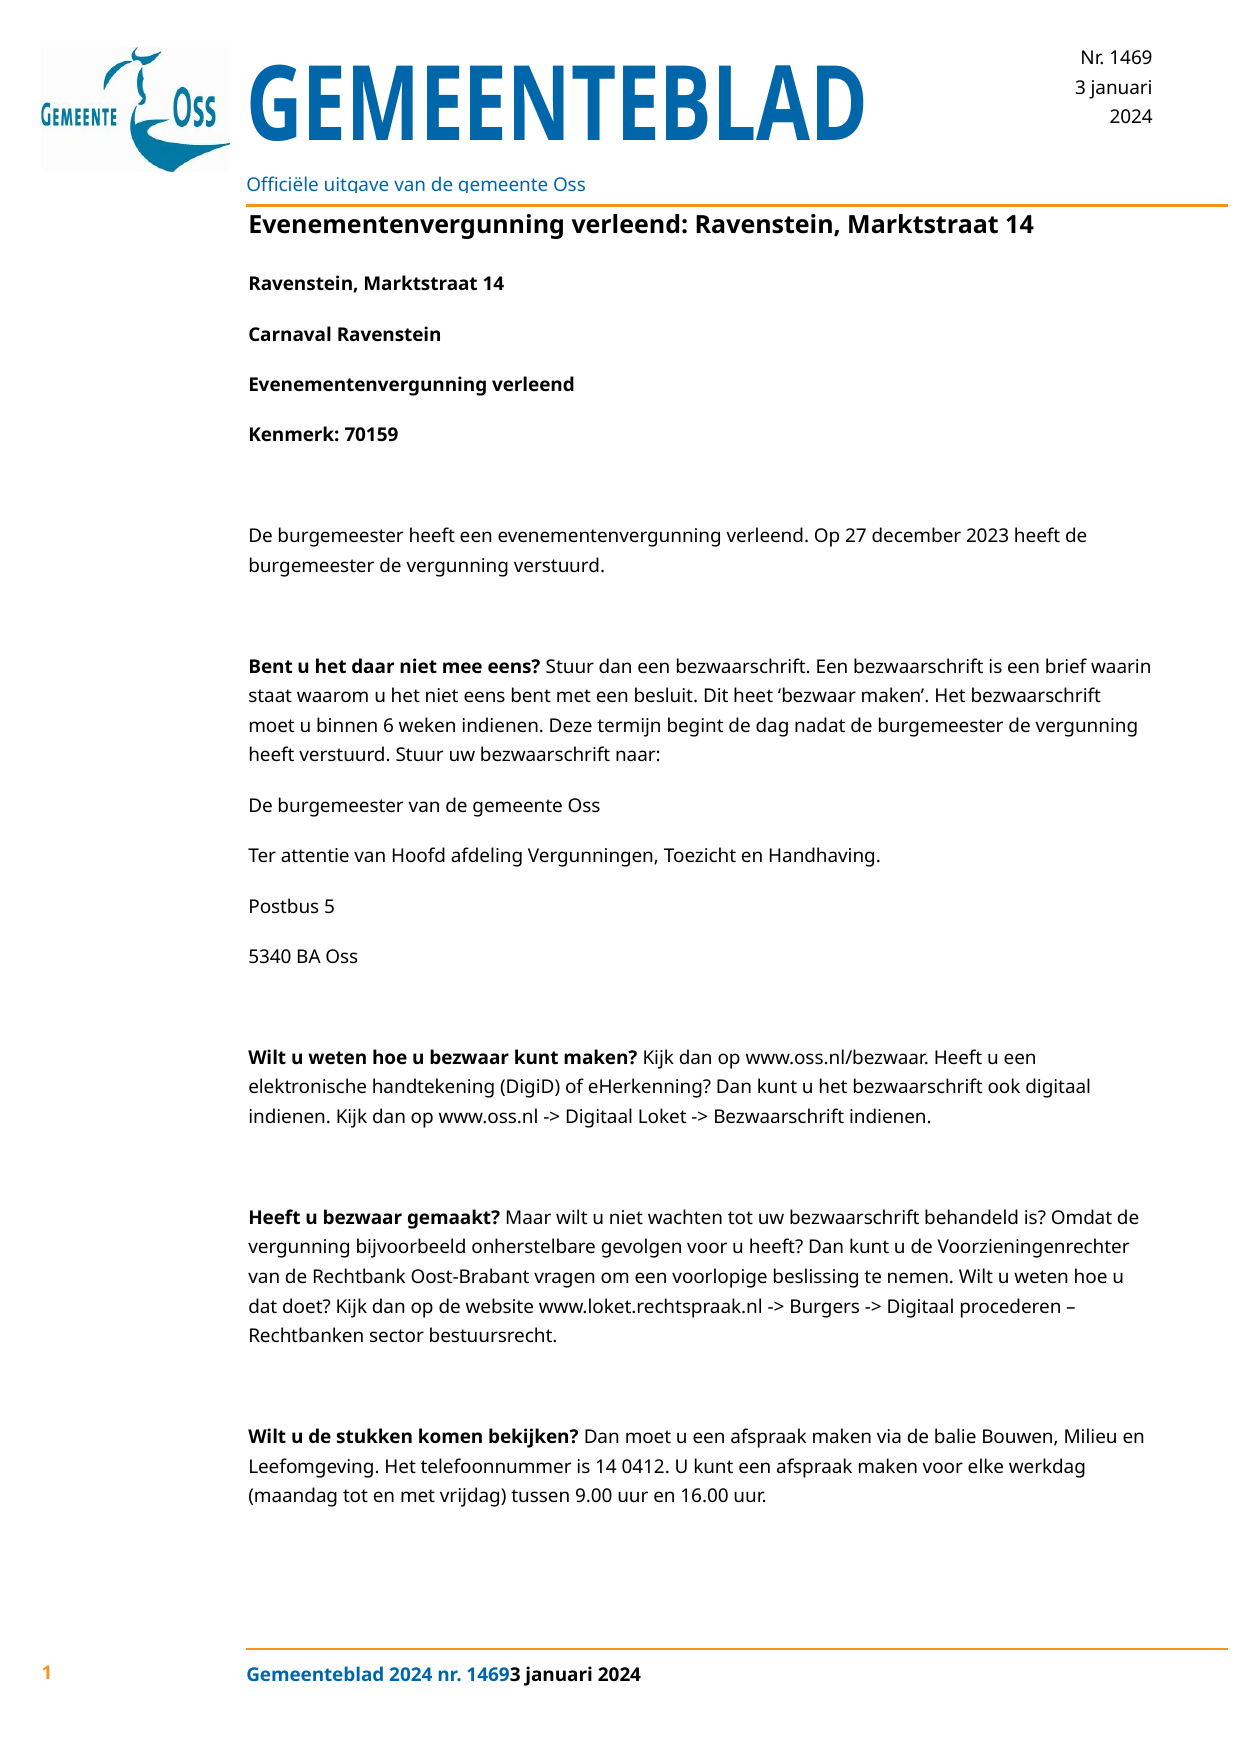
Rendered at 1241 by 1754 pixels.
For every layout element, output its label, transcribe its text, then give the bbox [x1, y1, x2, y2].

text Bent u het daar niet mee eens? Stuur dan een bezwaarschrift. Een bezwaarschrift is een brief waarin staat waarom u het niet eens bent met een besluit. Dit heet ‘bezwaar maken’. Het bezwaarschrift moet u binnen 6 weken indienen. Deze termijn begint de dag nadat de burgemeester de vergunning heeft verstuurd. Stuur uw bezwaarschrift naar: [248, 653, 1152, 767]
text Ter attentie van Hoofd afdeling Vergunningen, Toezicht en Handhaving. [248, 842, 1152, 868]
text Evenementenvergunning verleend: Ravenstein, Marktstraat 14 [248, 207, 1152, 241]
text Kenmerk: 70159 [248, 422, 1152, 447]
text Wilt u weten hoe u bezwaar kunt maken? Kijk dan op www.oss.nl/bezwaar. Heeft u een elektronische handtekening (DigiD) of eHerkenning? Dan kunt u het bezwaarschrift ook digitaal indienen. Kijk dan op www.oss.nl -> Digitaal Loket -> Bezwaarschrift indienen. [248, 1044, 1152, 1129]
text De burgemeester van de gemeente Oss [248, 792, 1152, 818]
text Postbus 5 [248, 893, 1152, 918]
text Heeft u bezwaar gemaakt? Maar wilt u niet wachten tot uw bezwaarschrift behandeld is? Omdat de vergunning bijvoorbeeld onherstelbare gevolgen voor u heeft? Dan kunt u de Voorzieningenrechter van de Rechtbank Oost-Brabant vragen om een voorlopige beslissing te nemen. Wilt u weten hoe u dat doet? Kijk dan op de website www.loket.rechtspraak.nl -> Burgers -> Digitaal procederen – Rechtbanken sector bestuursrecht. [248, 1204, 1152, 1348]
text Ravenstein, Marktstraat 14 [248, 270, 1152, 296]
text Evenementenvergunning verleend [248, 371, 1152, 397]
text Wilt u de stukken komen bekijken? Dan moet u een afspraak maken via de balie Bouwen, Milieu en Leefomgeving. Het telefoonnummer is 14 0412. U kunt een afspraak maken voor elke werkdag (maandag tot en met vrijdag) tussen 9.00 uur en 16.00 uur. [248, 1423, 1152, 1508]
text De burgemeester heeft een evenementenvergunning verleend. Op 27 december 2023 heeft de burgemeester de vergunning verstuurd. [248, 522, 1152, 578]
text 5340 BA Oss [248, 943, 1152, 969]
picture [41, 47, 231, 172]
text Carnaval Ravenstein [248, 321, 1152, 346]
